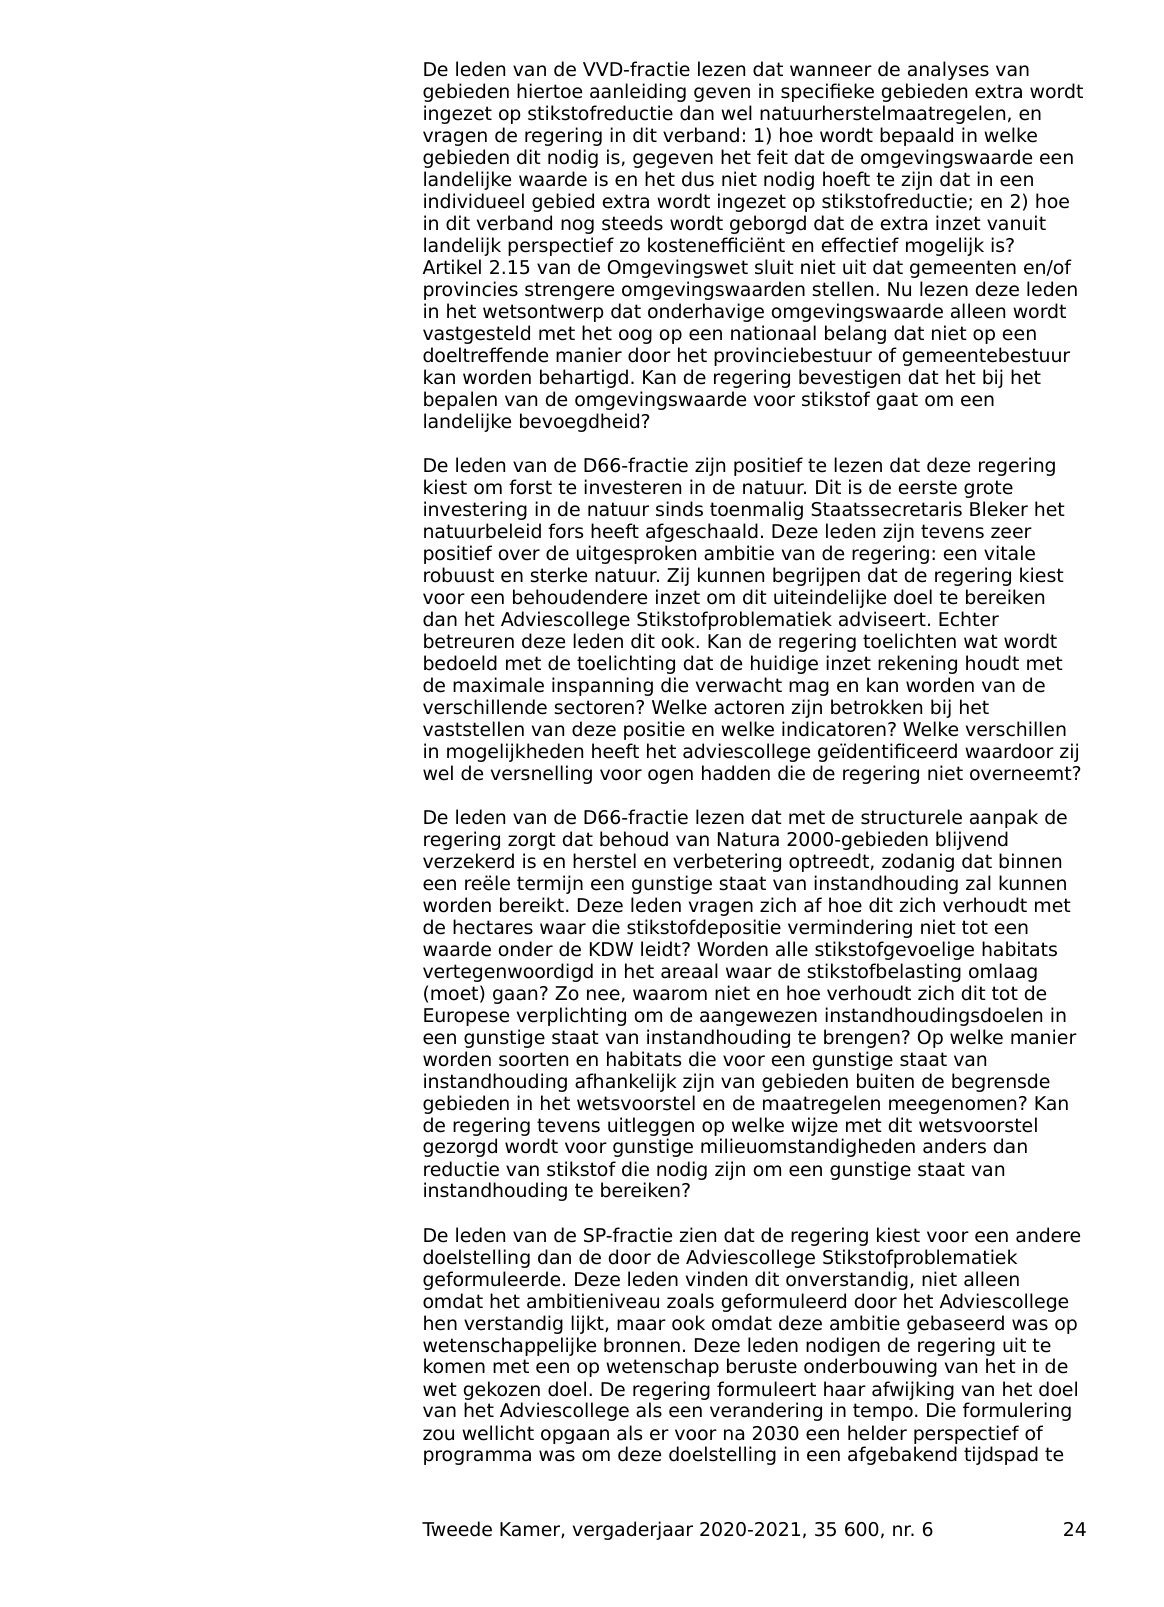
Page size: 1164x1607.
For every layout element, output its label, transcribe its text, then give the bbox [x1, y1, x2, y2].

text De leden van de SP-fractie zien dat de regering kiest voor een andere doelstelling dan de door de Adviescollege Stikstofproblematiek geformuleerde. Deze leden vinden dit onverstandig, niet alleen omdat het ambitieniveau zoals geformuleerd door het Adviescollege hen verstandig lijkt, maar ook omdat deze ambitie gebaseerd was op wetenschappelijke bronnen. Deze leden nodigen de regering uit te komen met een op wetenschap beruste onderbouwing van het in de wet gekozen doel. De regering formuleert haar afwijking van het doel van het Adviescollege als een verandering in tempo. Die formulering zou wellicht opgaan als er voor na 2030 een helder perspectief of programma was om deze doelstelling in een afgebakend tijdspad te [422, 1224, 1087, 1466]
text De leden van de VVD-fractie lezen dat wanneer de analyses van gebieden hiertoe aanleiding geven in specifieke gebieden extra wordt ingezet op stikstofreductie dan wel natuurherstelmaatregelen, en vragen de regering in dit verband: 1) hoe wordt bepaald in welke gebieden dit nodig is, gegeven het feit dat de omgevingswaarde een landelijke waarde is en het dus niet nodig hoeft te zijn dat in een individueel gebied extra wordt ingezet op stikstofreductie; en 2) hoe in dit verband nog steeds wordt geborgd dat de extra inzet vanuit landelijk perspectief zo kostenefficiënt en effectief mogelijk is? Artikel 2.15 van de Omgevingswet sluit niet uit dat gemeenten en/of provincies strengere omgevingswaarden stellen. Nu lezen deze leden in het wetsontwerp dat onderhavige omgevingswaarde alleen wordt vastgesteld met het oog op een nationaal belang dat niet op een doeltreffende manier door het provinciebestuur of gemeentebestuur kan worden behartigd. Kan de regering bevestigen dat het bij het bepalen van de omgevingswaarde voor stikstof gaat om een landelijke bevoegdheid? [422, 59, 1087, 433]
text De leden van de D66-fractie lezen dat met de structurele aanpak de regering zorgt dat behoud van Natura 2000-gebieden blijvend verzekerd is en herstel en verbetering optreedt, zodanig dat binnen een reële termijn een gunstige staat van instandhouding zal kunnen worden bereikt. Deze leden vragen zich af hoe dit zich verhoudt met de hectares waar die stikstofdepositie vermindering niet tot een waarde onder de KDW leidt? Worden alle stikstofgevoelige habitats vertegenwoordigd in het areaal waar de stikstofbelasting omlaag (moet) gaan? Zo nee, waarom niet en hoe verhoudt zich dit tot de Europese verplichting om de aangewezen instandhoudingsdoelen in een gunstige staat van instandhouding te brengen? Op welke manier worden soorten en habitats die voor een gunstige staat van instandhouding afhankelijk zijn van gebieden buiten de begrensde gebieden in het wetsvoorstel en de maatregelen meegenomen? Kan de regering tevens uitleggen op welke wijze met dit wetsvoorstel gezorgd wordt voor gunstige milieuomstandigheden anders dan reductie van stikstof die nodig zijn om een gunstige staat van instandhouding te bereiken? [422, 807, 1087, 1202]
text De leden van de D66-fractie zijn positief te lezen dat deze regering kiest om forst te investeren in de natuur. Dit is de eerste grote investering in de natuur sinds toenmalig Staatssecretaris Bleker het natuurbeleid fors heeft afgeschaald. Deze leden zijn tevens zeer positief over de uitgesproken ambitie van de regering: een vitale robuust en sterke natuur. Zij kunnen begrijpen dat de regering kiest voor een behoudendere inzet om dit uiteindelijke doel te bereiken dan het Adviescollege Stikstofproblematiek adviseert. Echter betreuren deze leden dit ook. Kan de regering toelichten wat wordt bedoeld met de toelichting dat de huidige inzet rekening houdt met de maximale inspanning die verwacht mag en kan worden van de verschillende sectoren? Welke actoren zijn betrokken bij het vaststellen van deze positie en welke indicatoren? Welke verschillen in mogelijkheden heeft het adviescollege geïdentificeerd waardoor zij wel de versnelling voor ogen hadden die de regering niet overneemt? [422, 455, 1087, 784]
